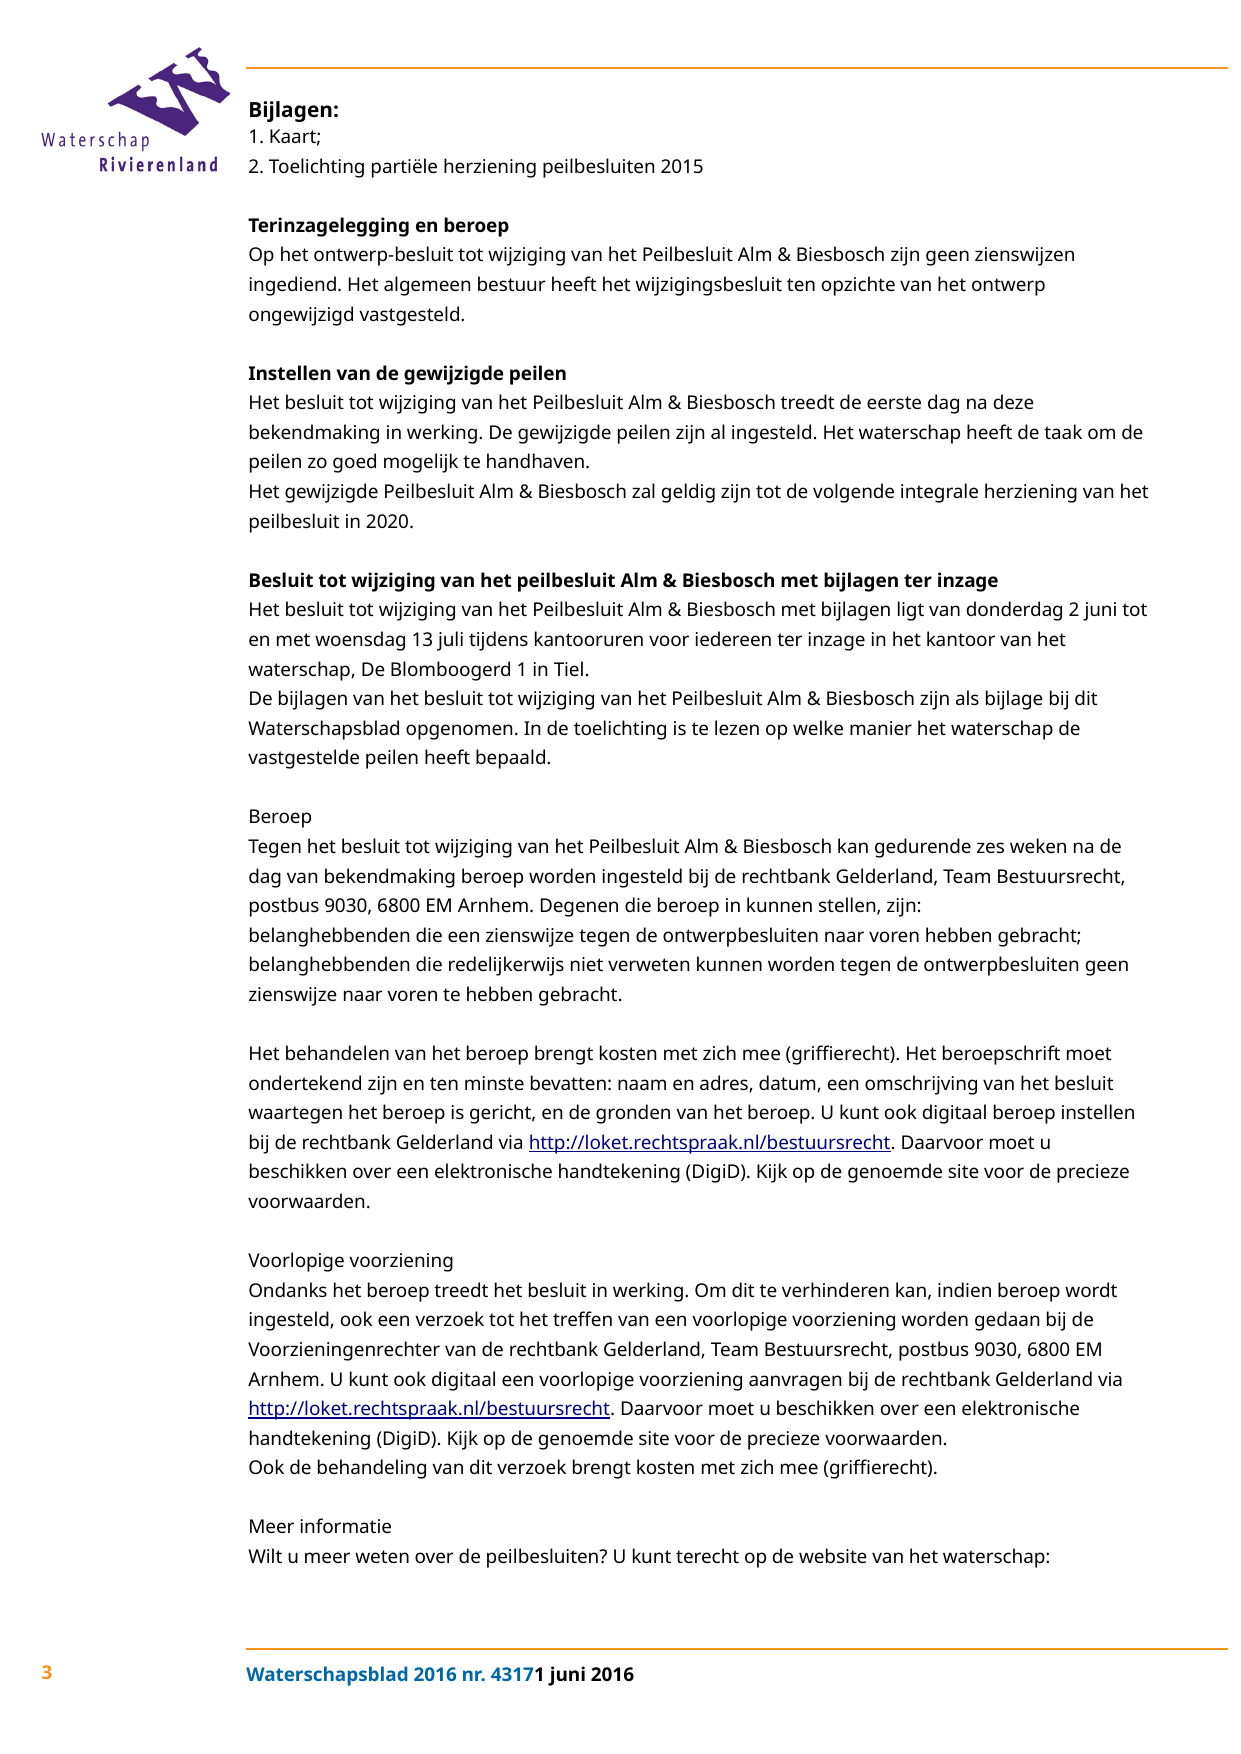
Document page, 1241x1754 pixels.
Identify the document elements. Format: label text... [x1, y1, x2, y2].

text Het behandelen van het beroep brengt kosten met zich mee (griffierecht). Het beroepschrift moet ondertekend zijn en ten minste bevatten: naam en adres, datum, een omschrijving van het besluit waartegen het beroep is gericht, en de gronden van het beroep. U kunt ook digitaal beroep instellen bij de rechtbank Gelderland via http://loket.rechtspraak.nl/bestuursrecht. Daarvoor moet u beschikken over een elektronische handtekening (DigiD). Kijk op de genoemde site voor de precieze voorwaarden. [248, 1040, 1152, 1214]
text 2. Toelichting partiële herziening peilbesluiten 2015 [248, 153, 1152, 179]
text Het gewijzigde Peilbesluit Alm & Biesbosch zal geldig zijn tot de volgende integrale herziening van het peilbesluit in 2020. [248, 478, 1152, 534]
text Het besluit tot wijziging van het Peilbesluit Alm & Biesbosch treedt de eerste dag na deze bekendmaking in werking. De gewijzigde peilen zijn al ingesteld. Het waterschap heeft de taak om de peilen zo goed mogelijk te handhaven. [248, 389, 1152, 474]
text belanghebbenden die een zienswijze tegen de ontwerpbesluiten naar voren hebben gebracht; [248, 922, 1152, 948]
text Ook de behandeling van dit verzoek brengt kosten met zich mee (griffierecht). [248, 1454, 1152, 1480]
text belanghebbenden die redelijkerwijs niet verweten kunnen worden tegen de ontwerpbesluiten geen zienswijze naar voren te hebben gebracht. [248, 952, 1152, 1007]
text Besluit tot wijziging van het peilbesluit Alm & Biesbosch met bijlagen ter inzage [248, 567, 1152, 593]
text Bijlagen: [248, 95, 1152, 123]
text Meer informatie [248, 1514, 1152, 1539]
picture [41, 47, 231, 172]
text Ondanks het beroep treedt het besluit in werking. Om dit te verhinderen kan, indien beroep wordt ingesteld, ook een verzoek tot het treffen van een voorlopige voorziening worden gedaan bij de Voorzieningenrechter van de rechtbank Gelderland, Team Bestuursrecht, postbus 9030, 6800 EM Arnhem. U kunt ook digitaal een voorlopige voorziening aanvragen bij de rechtbank Gelderland via http://loket.rechtspraak.nl/bestuursrecht. Daarvoor moet u beschikken over een elektronische handtekening (DigiD). Kijk op de genoemde site voor de precieze voorwaarden. [248, 1277, 1152, 1451]
text 1. Kaart; [248, 123, 1152, 149]
text Beroep [248, 804, 1152, 829]
text Het besluit tot wijziging van het Peilbesluit Alm & Biesbosch met bijlagen ligt van donderdag 2 juni tot en met woensdag 13 juli tijdens kantooruren voor iedereen ter inzage in het kantoor van het waterschap, De Blomboogerd 1 in Tiel. [248, 597, 1152, 682]
text Voorlopige voorziening [248, 1247, 1152, 1273]
text Tegen het besluit tot wijziging van het Peilbesluit Alm & Biesbosch kan gedurende zes weken na de dag van bekendmaking beroep worden ingesteld bij de rechtbank Gelderland, Team Bestuursrecht, postbus 9030, 6800 EM Arnhem. Degenen die beroep in kunnen stellen, zijn: [248, 833, 1152, 918]
text Wilt u meer weten over de peilbesluiten? U kunt terecht op de website van het waterschap: [248, 1543, 1152, 1569]
text De bijlagen van het besluit tot wijziging van het Peilbesluit Alm & Biesbosch zijn als bijlage bij dit Waterschapsblad opgenomen. In de toelichting is te lezen op welke manier het waterschap de vastgestelde peilen heeft bepaald. [248, 685, 1152, 770]
text Instellen van de gewijzigde peilen [248, 360, 1152, 386]
text Op het ontwerp-besluit tot wijziging van het Peilbesluit Alm & Biesbosch zijn geen zienswijzen ingediend. Het algemeen bestuur heeft het wijzigingsbesluit ten opzichte van het ontwerp ongewijzigd vastgesteld. [248, 242, 1152, 327]
text Terinzagelegging en beroep [248, 212, 1152, 238]
